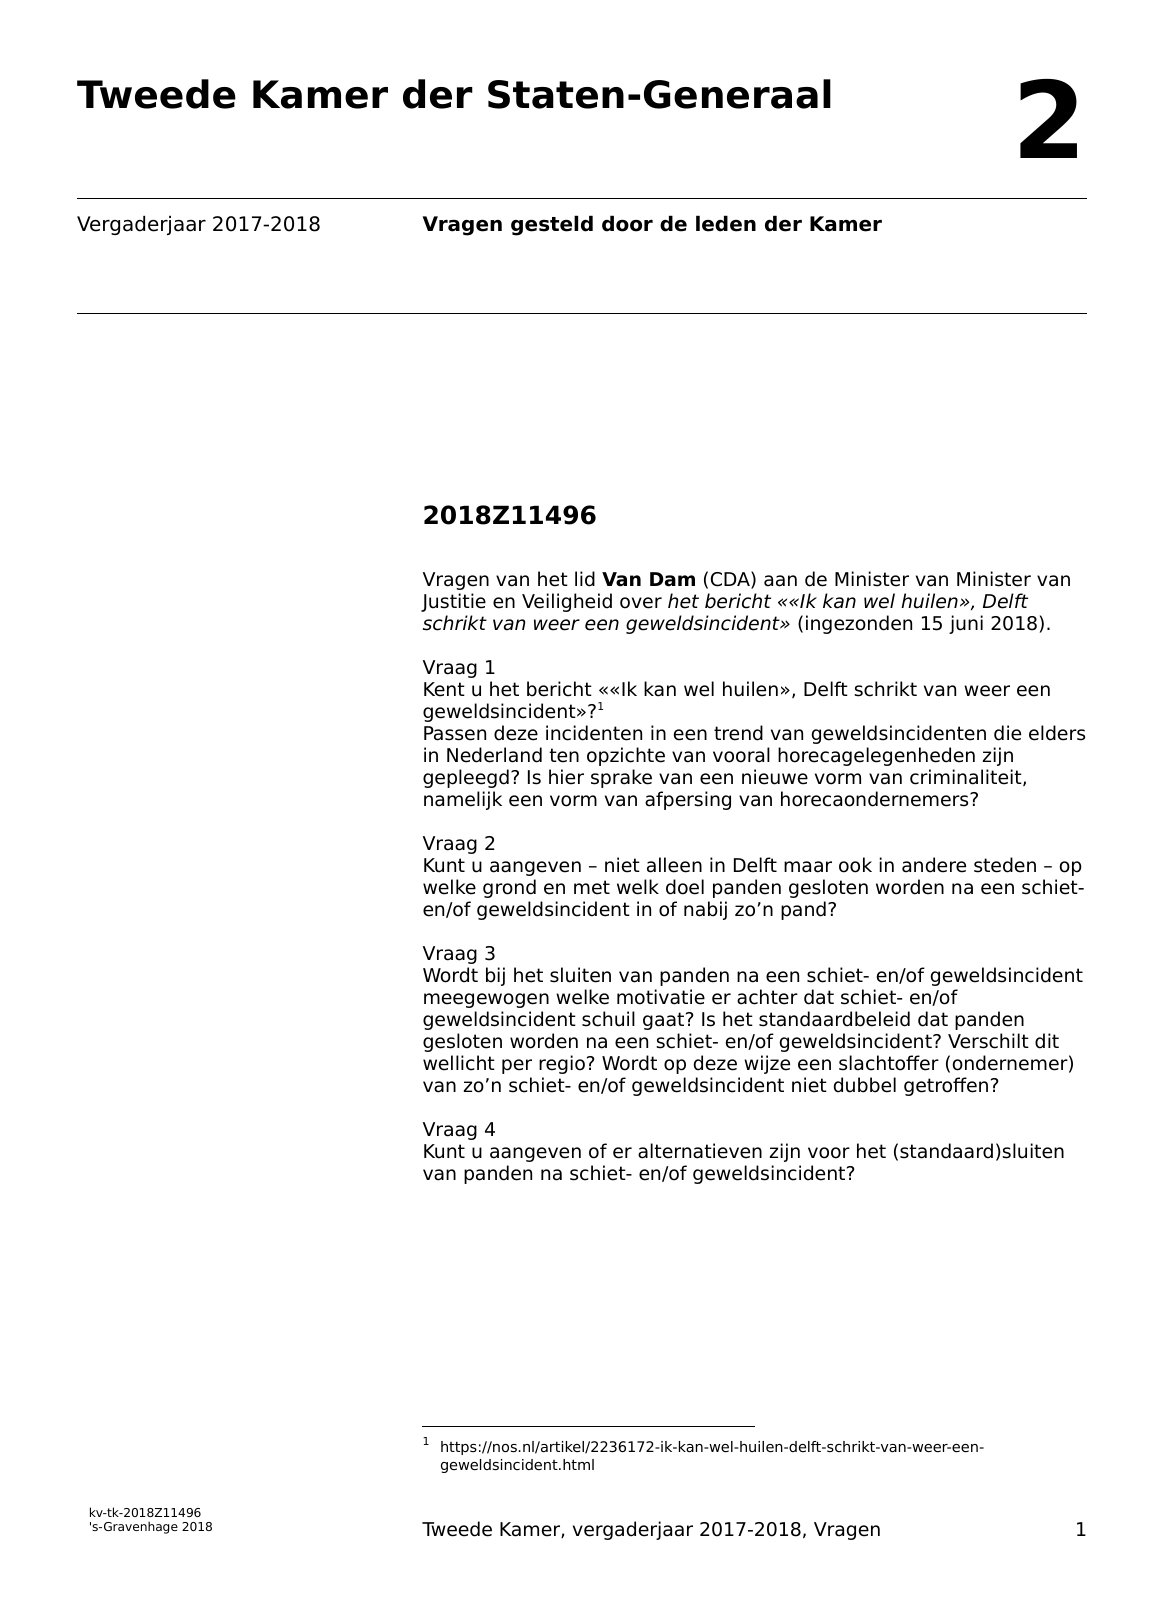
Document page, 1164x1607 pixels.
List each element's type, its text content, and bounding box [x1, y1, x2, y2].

text Passen deze incidenten in een trend van geweldsincidenten die elders in Nederland ten opzichte van vooral horecagelegenheden zijn gepleegd? Is hier sprake van een nieuwe vorm van criminaliteit, namelijk een vorm van afpersing van horecaondernemers? [422, 723, 1087, 811]
text Vraag 2 [422, 833, 1087, 855]
table_header 2 [886, 59, 1087, 198]
table_cell Vergaderjaar 2017-2018 [77, 199, 422, 313]
text kv-tk-2018Z11496 [88, 1506, 323, 1520]
text Kunt u aangeven – niet alleen in Delft maar ook in andere steden – op welke grond en met welk doel panden gesloten worden na een schiet- en/of geweldsincident in of nabij zo’n pand? [422, 855, 1087, 921]
text Vragen van het lid Van Dam (CDA) aan de Minister van Minister van Justitie en Veiligheid over het bericht ««Ik kan wel huilen», Delft schrikt van weer een geweldsincident» (ingezonden 15 juni 2018). [422, 569, 1087, 635]
text Vraag 3 [422, 943, 1087, 965]
text Kunt u aangeven of er alternatieven zijn voor het (standaard)sluiten van panden na schiet- en/of geweldsincident? [422, 1141, 1087, 1185]
text 2018Z11496 [422, 501, 1087, 531]
text Kent u het bericht ««Ik kan wel huilen», Delft schrikt van weer een geweldsincident»? [422, 679, 1087, 723]
table_header Tweede Kamer der Staten-Generaal [77, 59, 886, 198]
text 's-Gravenhage 2018 [88, 1520, 323, 1534]
text Vraag 4 [422, 1119, 1087, 1141]
text Wordt bij het sluiten van panden na een schiet- en/of geweldsincident meegewogen welke motivatie er achter dat schiet- en/of geweldsincident schuil gaat? Is het standaardbeleid dat panden gesloten worden na een schiet- en/of geweldsincident? Verschilt dit wellicht per regio? Wordt op deze wijze een slachtoffer (ondernemer) van zo’n schiet- en/of geweldsincident niet dubbel getroffen? [422, 965, 1087, 1097]
text https://nos.nl/artikel/2236172-ik-kan-wel-huilen-delft-schrikt-van-weer-een-geweldsincident.html [422, 1435, 1087, 1474]
text Vraag 1 [422, 657, 1087, 679]
table_cell Vragen gesteld door de leden der Kamer [422, 199, 1087, 313]
